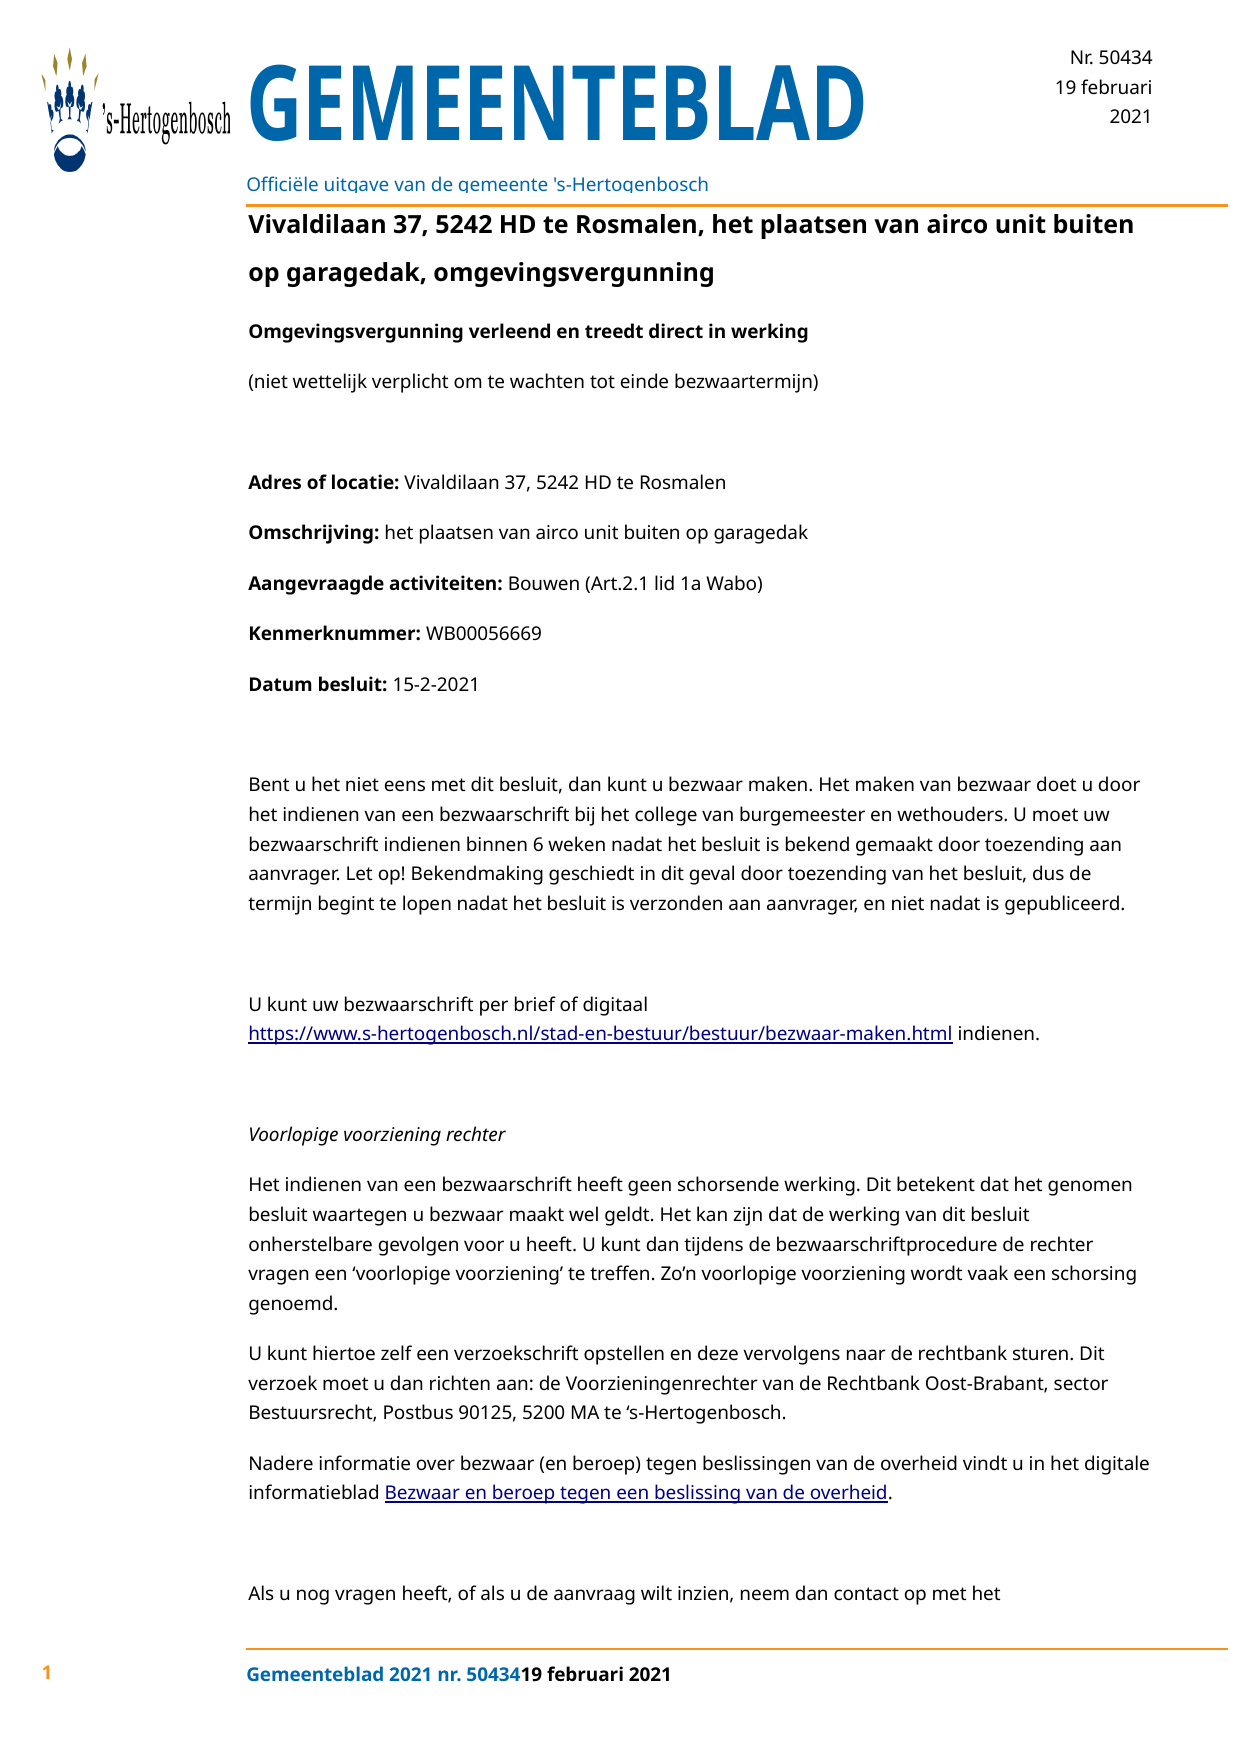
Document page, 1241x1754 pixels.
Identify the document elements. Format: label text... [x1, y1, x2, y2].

text (niet wettelijk verplicht om te wachten tot einde bezwaartermijn) [248, 368, 1152, 394]
text Voorlopige voorziening rechter [248, 1121, 1152, 1147]
text Kenmerknummer: WB00056669 [248, 620, 1152, 646]
text U kunt hiertoe zelf een verzoekschrift opstellen en deze vervolgens naar de rechtbank sturen. Dit verzoek moet u dan richten aan: de Voorzieningenrechter van de Rechtbank Oost-Brabant, sector Bestuursrecht, Postbus 90125, 5200 MA te ‘s-Hertogenbosch. [248, 1340, 1152, 1425]
picture [41, 47, 231, 172]
text Datum besluit: 15-2-2021 [248, 671, 1152, 697]
text Nadere informatie over bezwaar (en beroep) tegen beslissingen van de overheid vindt u in het digitale informatieblad Bezwaar en beroep tegen een beslissing van de overheid. [248, 1450, 1152, 1505]
text Vivaldilaan 37, 5242 HD te Rosmalen, het plaatsen van airco unit buiten op garagedak, omgevingsvergunning [248, 207, 1152, 288]
text Bent u het niet eens met dit besluit, dan kunt u bezwaar maken. Het maken van bezwaar doet u door het indienen van een bezwaarschrift bij het college van burgemeester en wethouders. U moet uw bezwaarschrift indienen binnen 6 weken nadat het besluit is bekend gemaakt door toezending aan aanvrager. Let op! Bekendmaking geschiedt in dit geval door toezending van het besluit, dus de termijn begint te lopen nadat het besluit is verzonden aan aanvrager, en niet nadat is gepubliceerd. [248, 772, 1152, 916]
text Adres of locatie: Vivaldilaan 37, 5242 HD te Rosmalen [248, 469, 1152, 495]
text Omschrijving: het plaatsen van airco unit buiten op garagedak [248, 519, 1152, 545]
text Het indienen van een bezwaarschrift heeft geen schorsende werking. Dit betekent dat het genomen besluit waartegen u bezwaar maakt wel geldt. Het kan zijn dat de werking van dit besluit onherstelbare gevolgen voor u heeft. U kunt dan tijdens de bezwaarschriftprocedure de rechter vragen een ‘voorlopige voorziening’ te treffen. Zo’n voorlopige voorziening wordt vaak een schorsing genoemd. [248, 1172, 1152, 1316]
text Als u nog vragen heeft, of als u de aanvraag wilt inzien, neem dan contact op met het [248, 1580, 1152, 1606]
text U kunt uw bezwaarschrift per brief of digitaal https://www.s-hertogenbosch.nl/stad-en-bestuur/bestuur/bezwaar-maken.html indienen. [248, 991, 1152, 1046]
text Aangevraagde activiteiten: Bouwen (Art.2.1 lid 1a Wabo) [248, 570, 1152, 596]
text Omgevingsvergunning verleend en treedt direct in werking [248, 318, 1152, 344]
